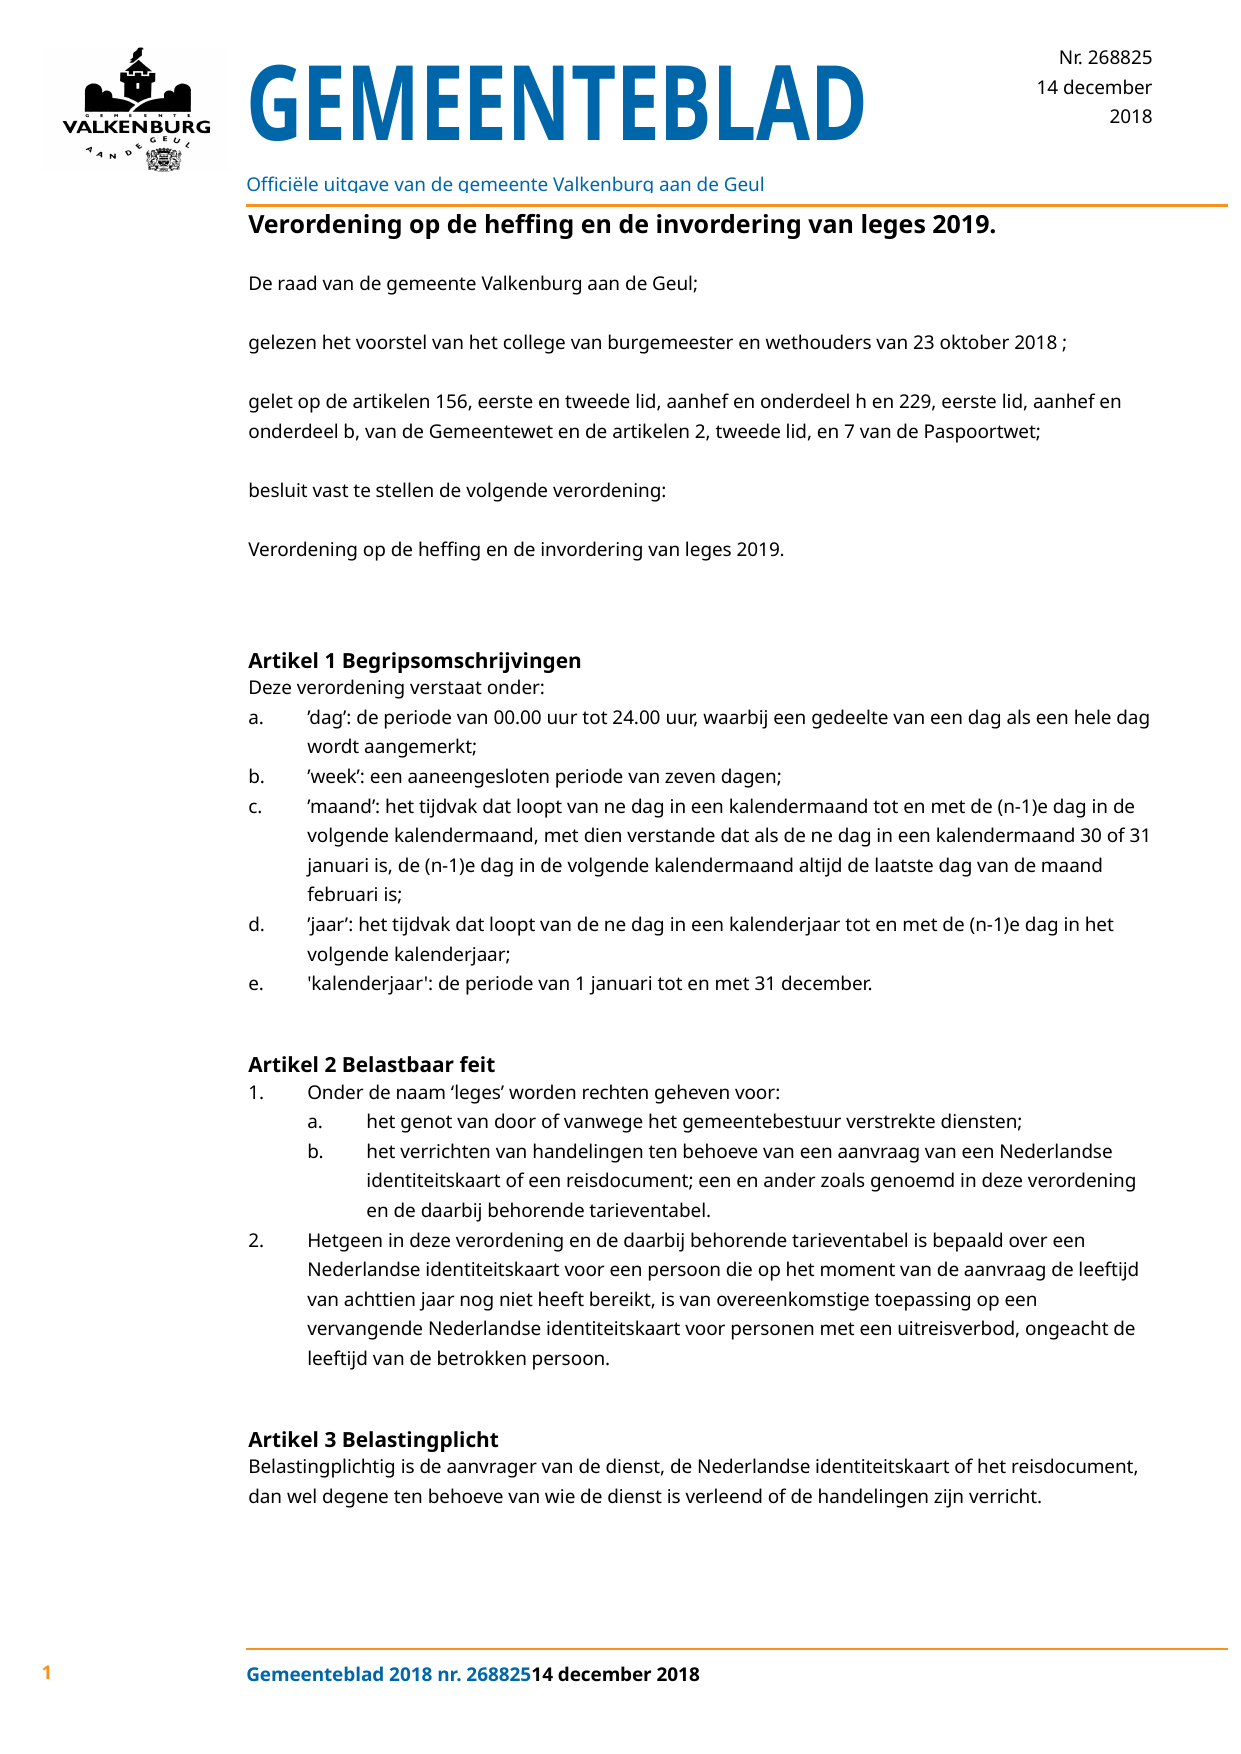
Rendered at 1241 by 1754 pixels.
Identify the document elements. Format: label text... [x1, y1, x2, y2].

text Verordening op de heffing en de invordering van leges 2019. [248, 537, 1152, 562]
list het verrichten van handelingen ten behoeve van een aanvraag van een Nederlandse identiteitskaart of een reisdocument; een en ander zoals genoemd in deze verordening en de daarbij behorende tarieventabel. [307, 1138, 1152, 1223]
text gelet op de artikelen 156, eerste en tweede lid, aanhef en onderdeel h en 229, eerste lid, aanhef en onderdeel b, van de Gemeentewet en de artikelen 2, tweede lid, en 7 van de Paspoortwet; [248, 389, 1152, 444]
picture [41, 47, 231, 172]
list Onder de naam ‘leges’ worden rechten geheven voor: [248, 1079, 1152, 1104]
list Hetgeen in deze verordening en de daarbij behorende tarieventabel is bepaald over een Nederlandse identiteitskaart voor een persoon die op het moment van de aanvraag de leeftijd van achttien jaar nog niet heeft bereikt, is van overeenkomstige toepassing op een vervangende Nederlandse identiteitskaart voor personen met een uitreisverbod, ongeacht de leeftijd van de betrokken persoon. [248, 1227, 1152, 1371]
text De raad van de gemeente Valkenburg aan de Geul; [248, 270, 1152, 296]
text Deze verordening verstaat onder: [248, 674, 1152, 700]
text Artikel 3 Belastingplicht [248, 1425, 1152, 1453]
text gelezen het voorstel van het college van burgemeester en wethouders van 23 oktober 2018 ; [248, 329, 1152, 355]
text Verordening op de heffing en de invordering van leges 2019. [248, 207, 1152, 241]
list 'kalenderjaar': de periode van 1 januari tot en met 31 december. [248, 970, 1152, 996]
list het genot van door of vanwege het gemeentebestuur verstrekte diensten; [307, 1108, 1152, 1134]
text besluit vast te stellen de volgende verordening: [248, 477, 1152, 503]
text Artikel 1 Begripsomschrijvingen [248, 646, 1152, 674]
list ’maand’: het tijdvak dat loopt van ne dag in een kalendermaand tot en met de (n-1)e dag in de volgende kalendermaand, met dien verstande dat als de ne dag in een kalendermaand 30 of 31 januari is, de (n-1)e dag in de volgende kalendermaand altijd de laatste dag van de maand februari is; [248, 793, 1152, 907]
text Belastingplichtig is de aanvrager van de dienst, de Nederlandse identiteitskaart of het reisdocument, dan wel degene ten behoeve van wie de dienst is verleend of de handelingen zijn verricht. [248, 1453, 1152, 1509]
list ’week’: een aaneengesloten periode van zeven dagen; [248, 763, 1152, 789]
list ’dag’: de periode van 00.00 uur tot 24.00 uur, waarbij een gedeelte van een dag als een hele dag wordt aangemerkt; [248, 704, 1152, 759]
list ’jaar’: het tijdvak dat loopt van de ne dag in een kalenderjaar tot en met de (n-1)e dag in het volgende kalenderjaar; [248, 911, 1152, 967]
text Artikel 2 Belastbaar feit [248, 1050, 1152, 1079]
